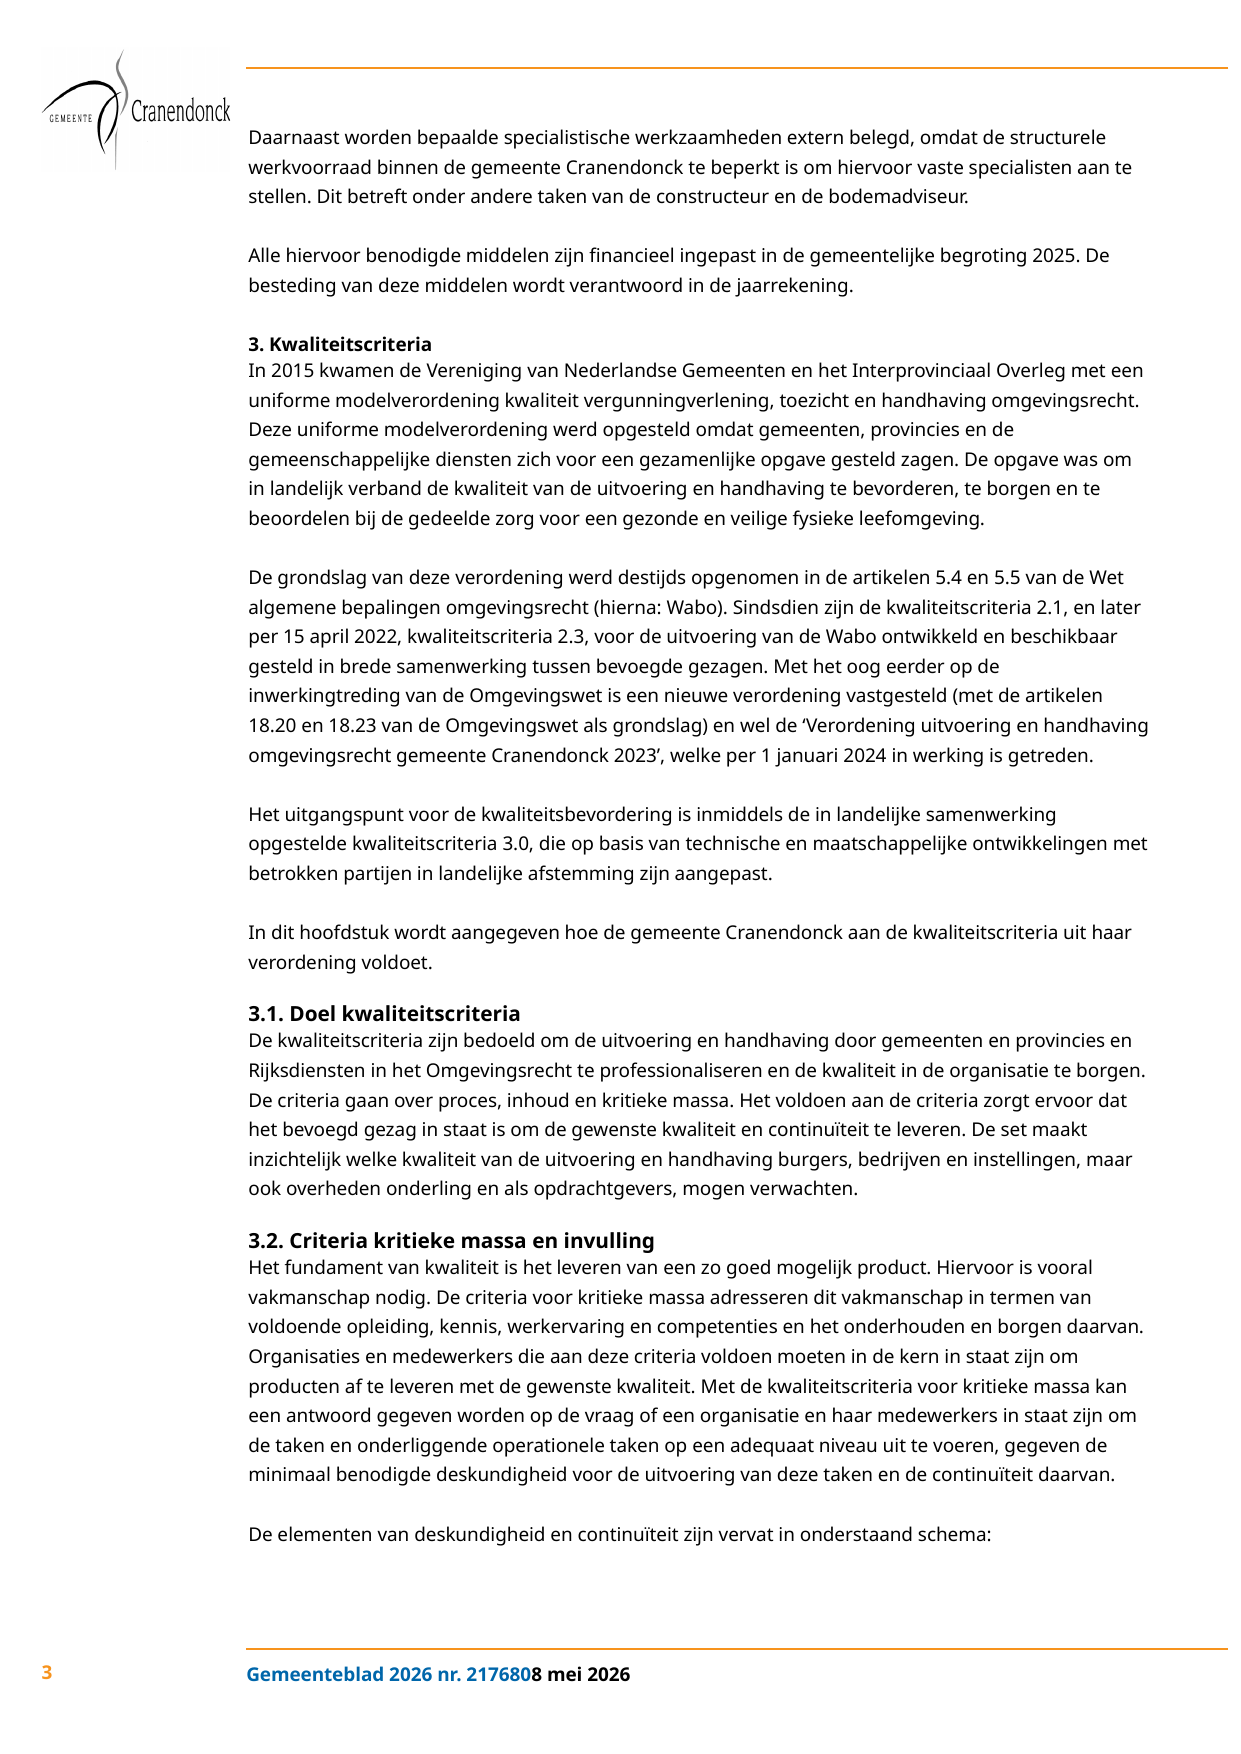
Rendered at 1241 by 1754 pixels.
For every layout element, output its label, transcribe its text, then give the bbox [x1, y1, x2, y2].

text Het fundament van kwaliteit is het leveren van een zo goed mogelijk product. Hiervoor is vooral vakmanschap nodig. De criteria voor kritieke massa adresseren dit vakmanschap in termen van voldoende opleiding, kennis, werkervaring en competenties en het onderhouden en borgen daarvan. Organisaties en medewerkers die aan deze criteria voldoen moeten in de kern in staat zijn om producten af te leveren met de gewenste kwaliteit. Met de kwaliteitscriteria voor kritieke massa kan een antwoord gegeven worden op de vraag of een organisatie en haar medewerkers in staat zijn om de taken en onderliggende operationele taken op een adequaat niveau uit te voeren, gegeven de minimaal benodigde deskundigheid voor de uitvoering van deze taken en de continuïteit daarvan. [248, 1254, 1152, 1487]
text Alle hiervoor benodigde middelen zijn financieel ingepast in de gemeentelijke begroting 2025. De besteding van deze middelen wordt verantwoord in de jaarrekening. [248, 243, 1152, 298]
text In 2015 kwamen de Vereniging van Nederlandse Gemeenten en het Interprovinciaal Overleg met een uniforme modelverordening kwaliteit vergunningverlening, toezicht en handhaving omgevingsrecht. Deze uniforme modelverordening werd opgesteld omdat gemeenten, provincies en de gemeenschappelijke diensten zich voor een gezamenlijke opgave gesteld zagen. De opgave was om in landelijk verband de kwaliteit van de uitvoering en handhaving te bevorderen, te borgen en te beoordelen bij de gedeelde zorg voor een gezonde en veilige fysieke leefomgeving. [248, 357, 1152, 531]
picture [41, 47, 231, 172]
text 3.1. Doel kwaliteitscriteria [248, 999, 1152, 1028]
text 3.2. Criteria kritieke massa en invulling [248, 1226, 1152, 1254]
text In dit hoofdstuk wordt aangegeven hoe de gemeente Cranendonck aan de kwaliteitscriteria uit haar verordening voldoet. [248, 919, 1152, 974]
text De grondslag van deze verordening werd destijds opgenomen in de artikelen 5.4 en 5.5 van de Wet algemene bepalingen omgevingsrecht (hierna: Wabo). Sindsdien zijn de kwaliteitscriteria 2.1, en later per 15 april 2022, kwaliteitscriteria 2.3, voor de uitvoering van de Wabo ontwikkeld en beschikbaar gesteld in brede samenwerking tussen bevoegde gezagen. Met het oog eerder op de inwerkingtreding van de Omgevingswet is een nieuwe verordening vastgesteld (met de artikelen 18.20 en 18.23 van de Omgevingswet als grondslag) en wel de ‘Verordening uitvoering en handhaving omgevingsrecht gemeente Cranendonck 2023’, welke per 1 januari 2024 in werking is getreden. [248, 564, 1152, 767]
text De kwaliteitscriteria zijn bedoeld om de uitvoering en handhaving door gemeenten en provincies en Rijksdiensten in het Omgevingsrecht te professionaliseren en de kwaliteit in de organisatie te borgen. De criteria gaan over proces, inhoud en kritieke massa. Het voldoen aan de criteria zorgt ervoor dat het bevoegd gezag in staat is om de gewenste kwaliteit en continuïteit te leveren. De set maakt inzichtelijk welke kwaliteit van de uitvoering en handhaving burgers, bedrijven en instellingen, maar ook overheden onderling en als opdrachtgevers, mogen verwachten. [248, 1028, 1152, 1201]
text 3. Kwaliteitscriteria [248, 331, 1152, 357]
text Daarnaast worden bepaalde specialistische werkzaamheden extern belegd, omdat de structurele werkvoorraad binnen de gemeente Cranendonck te beperkt is om hiervoor vaste specialisten aan te stellen. Dit betreft onder andere taken van de constructeur en de bodemadviseur. [248, 124, 1152, 209]
text Het uitgangspunt voor de kwaliteitsbevordering is inmiddels de in landelijke samenwerking opgestelde kwaliteitscriteria 3.0, die op basis van technische en maatschappelijke ontwikkelingen met betrokken partijen in landelijke afstemming zijn aangepast. [248, 801, 1152, 886]
text De elementen van deskundigheid en continuïteit zijn vervat in onderstaand schema: [248, 1521, 1152, 1546]
